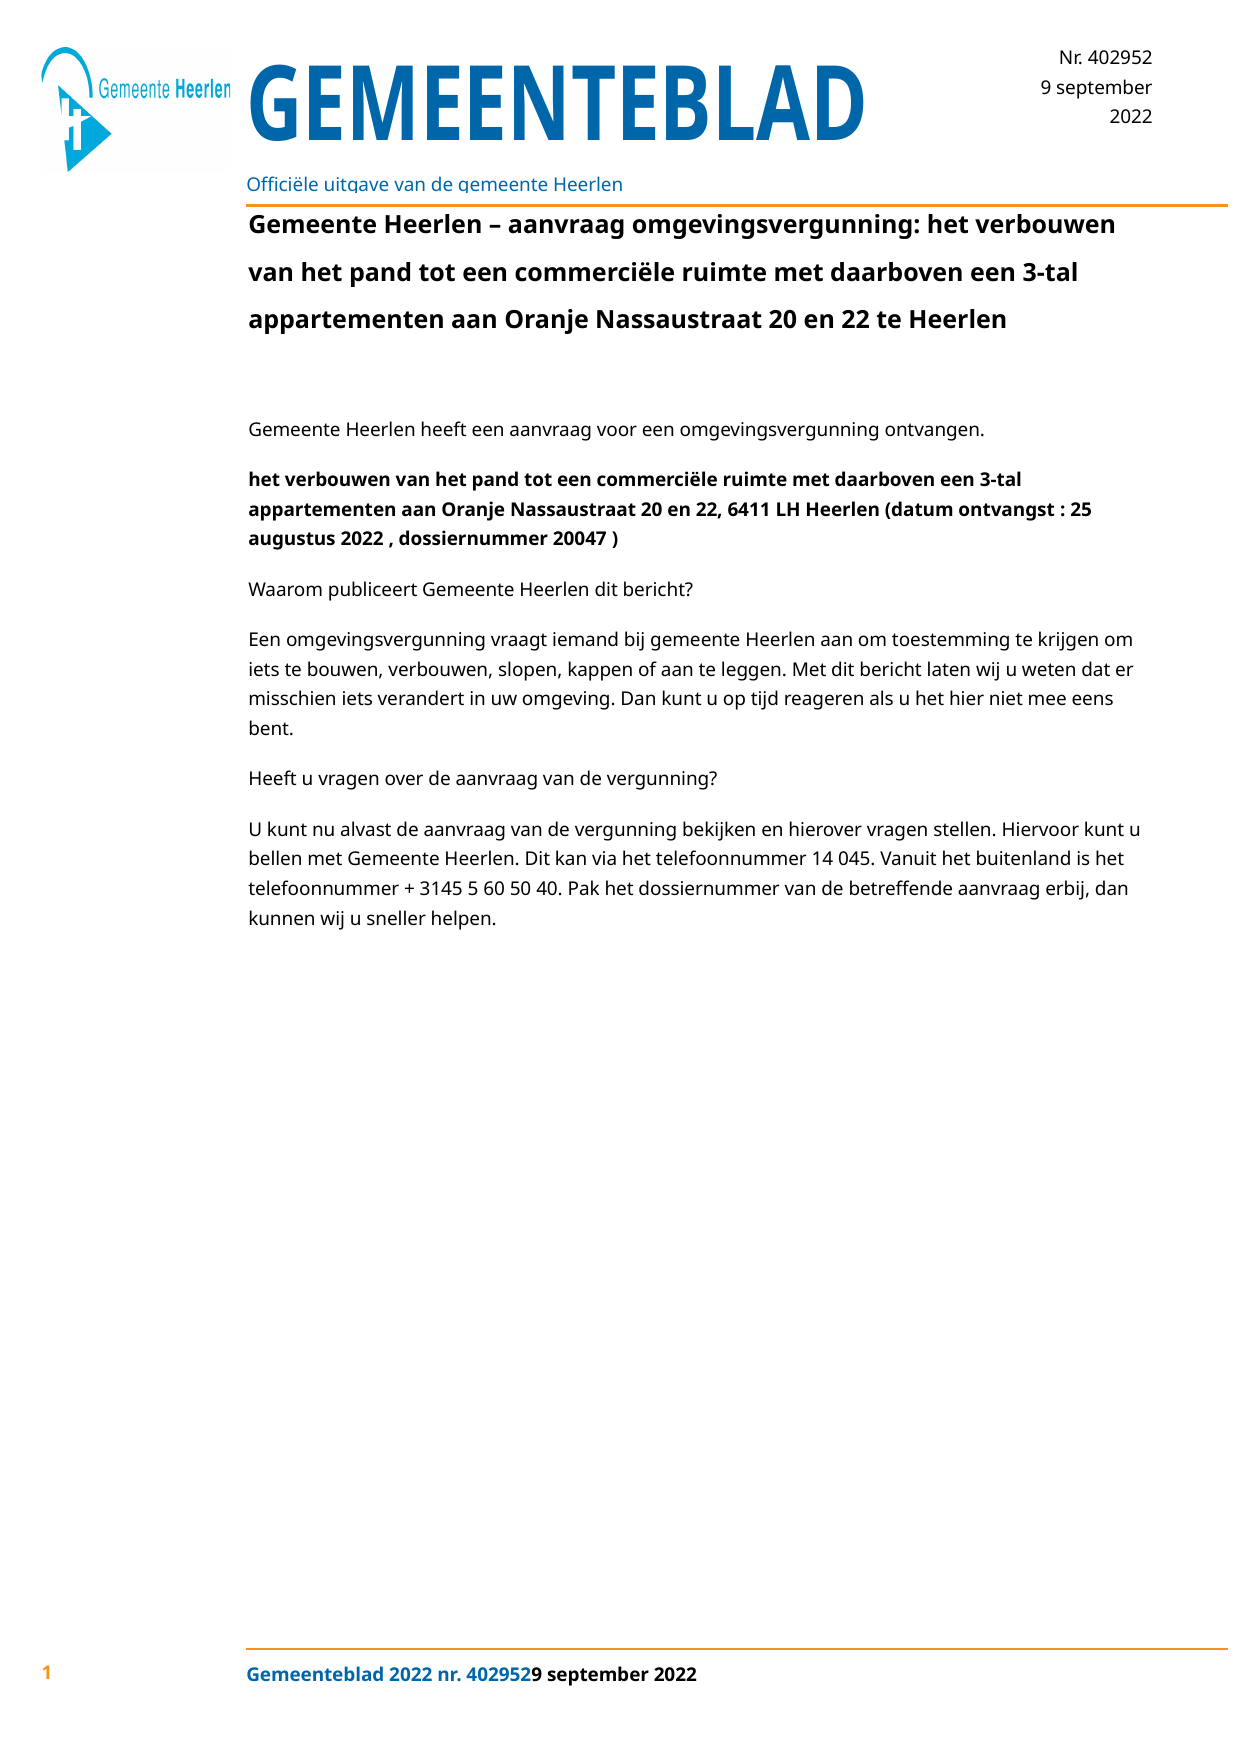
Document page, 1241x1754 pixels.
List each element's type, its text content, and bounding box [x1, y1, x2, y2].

text Een omgevingsvergunning vraagt iemand bij gemeente Heerlen aan om toestemming te krijgen om iets te bouwen, verbouwen, slopen, kappen of aan te leggen. Met dit bericht laten wij u weten dat er misschien iets verandert in uw omgeving. Dan kunt u op tijd reageren als u het hier niet mee eens bent. [248, 626, 1152, 741]
text Heeft u vragen over de aanvraag van de vergunning? [248, 766, 1152, 791]
text Gemeente Heerlen – aanvraag omgevingsvergunning: het verbouwen van het pand tot een commerciële ruimte met daarboven een 3-tal appartementen aan Oranje Nassaustraat 20 en 22 te Heerlen [248, 207, 1152, 336]
picture [41, 47, 59, 70]
text het verbouwen van het pand tot een commerciële ruimte met daarboven een 3-tal appartementen aan Oranje Nassaustraat 20 en 22, 6411 LH Heerlen (datum ontvangst : 25 augustus 2022 , dossiernummer 20047 ) [248, 466, 1152, 551]
text Waarom publiceert Gemeente Heerlen dit bericht? [248, 576, 1152, 602]
picture [41, 47, 231, 172]
text U kunt nu alvast de aanvraag van de vergunning bekijken en hierover vragen stellen. Hiervoor kunt u bellen met Gemeente Heerlen. Dit kan via het telefoonnummer 14 045. Vanuit het buitenland is het telefoonnummer + 3145 5 60 50 40. Pak het dossiernummer van de betreffende aanvraag erbij, dan kunnen wij u sneller helpen. [248, 816, 1152, 930]
text Gemeente Heerlen heeft een aanvraag voor een omgevingsvergunning ontvangen. [248, 416, 1152, 442]
